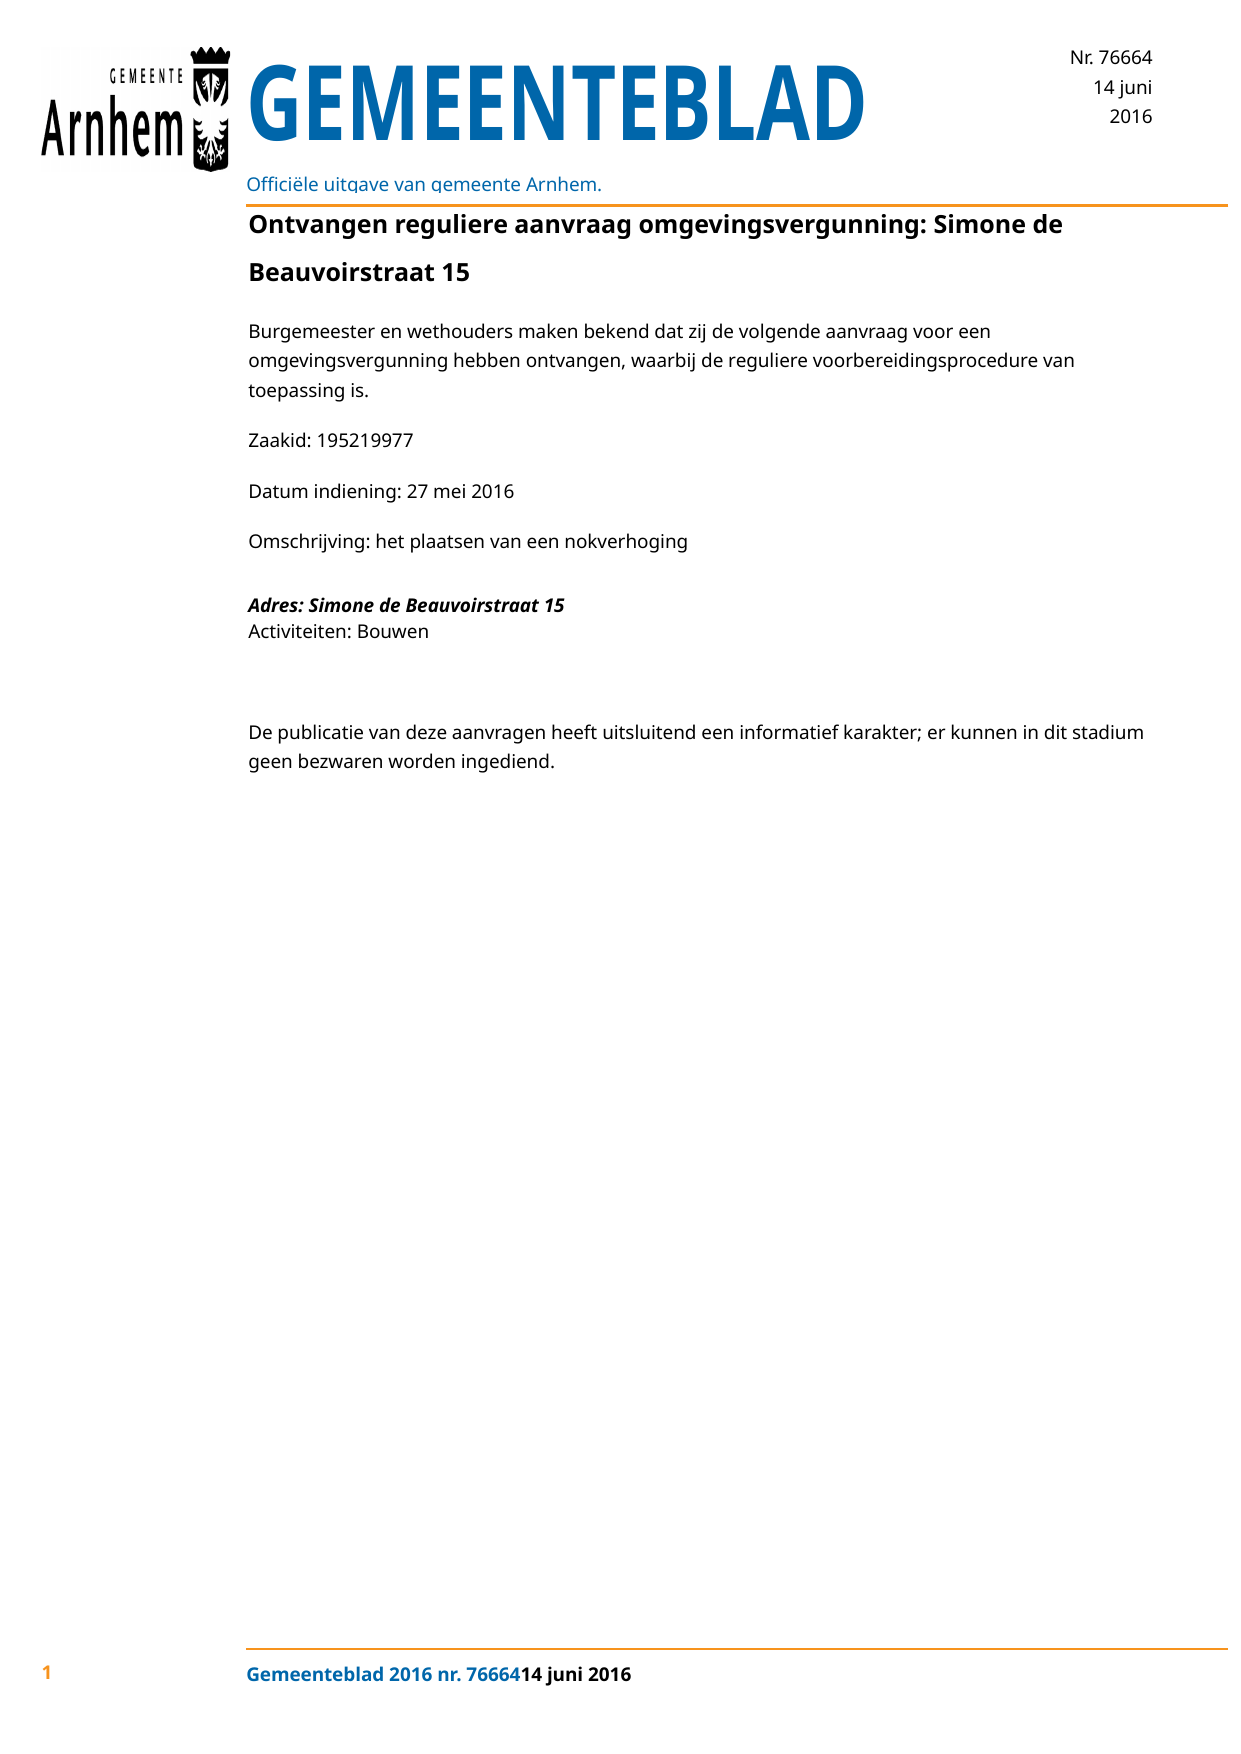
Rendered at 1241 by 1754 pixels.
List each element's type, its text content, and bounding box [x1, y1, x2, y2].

text De publicatie van deze aanvragen heeft uitsluitend een informatief karakter; er kunnen in dit stadium geen bezwaren worden ingediend. [248, 719, 1152, 774]
text Activiteiten: Bouwen [248, 618, 1152, 644]
picture [41, 47, 231, 172]
text Datum indiening: 27 mei 2016 [248, 478, 1152, 504]
text Burgemeester en wethouders maken bekend dat zij de volgende aanvraag voor een omgevingsvergunning hebben ontvangen, waarbij de reguliere voorbereidingsprocedure van toepassing is. [248, 318, 1152, 403]
text Omschrijving: het plaatsen van een nokverhoging [248, 528, 1152, 554]
text Zaakid: 195219977 [248, 427, 1152, 453]
text Adres: Simone de Beauvoirstraat 15 [248, 592, 1152, 618]
text Ontvangen reguliere aanvraag omgevingsvergunning: Simone de Beauvoirstraat 15 [248, 207, 1152, 288]
